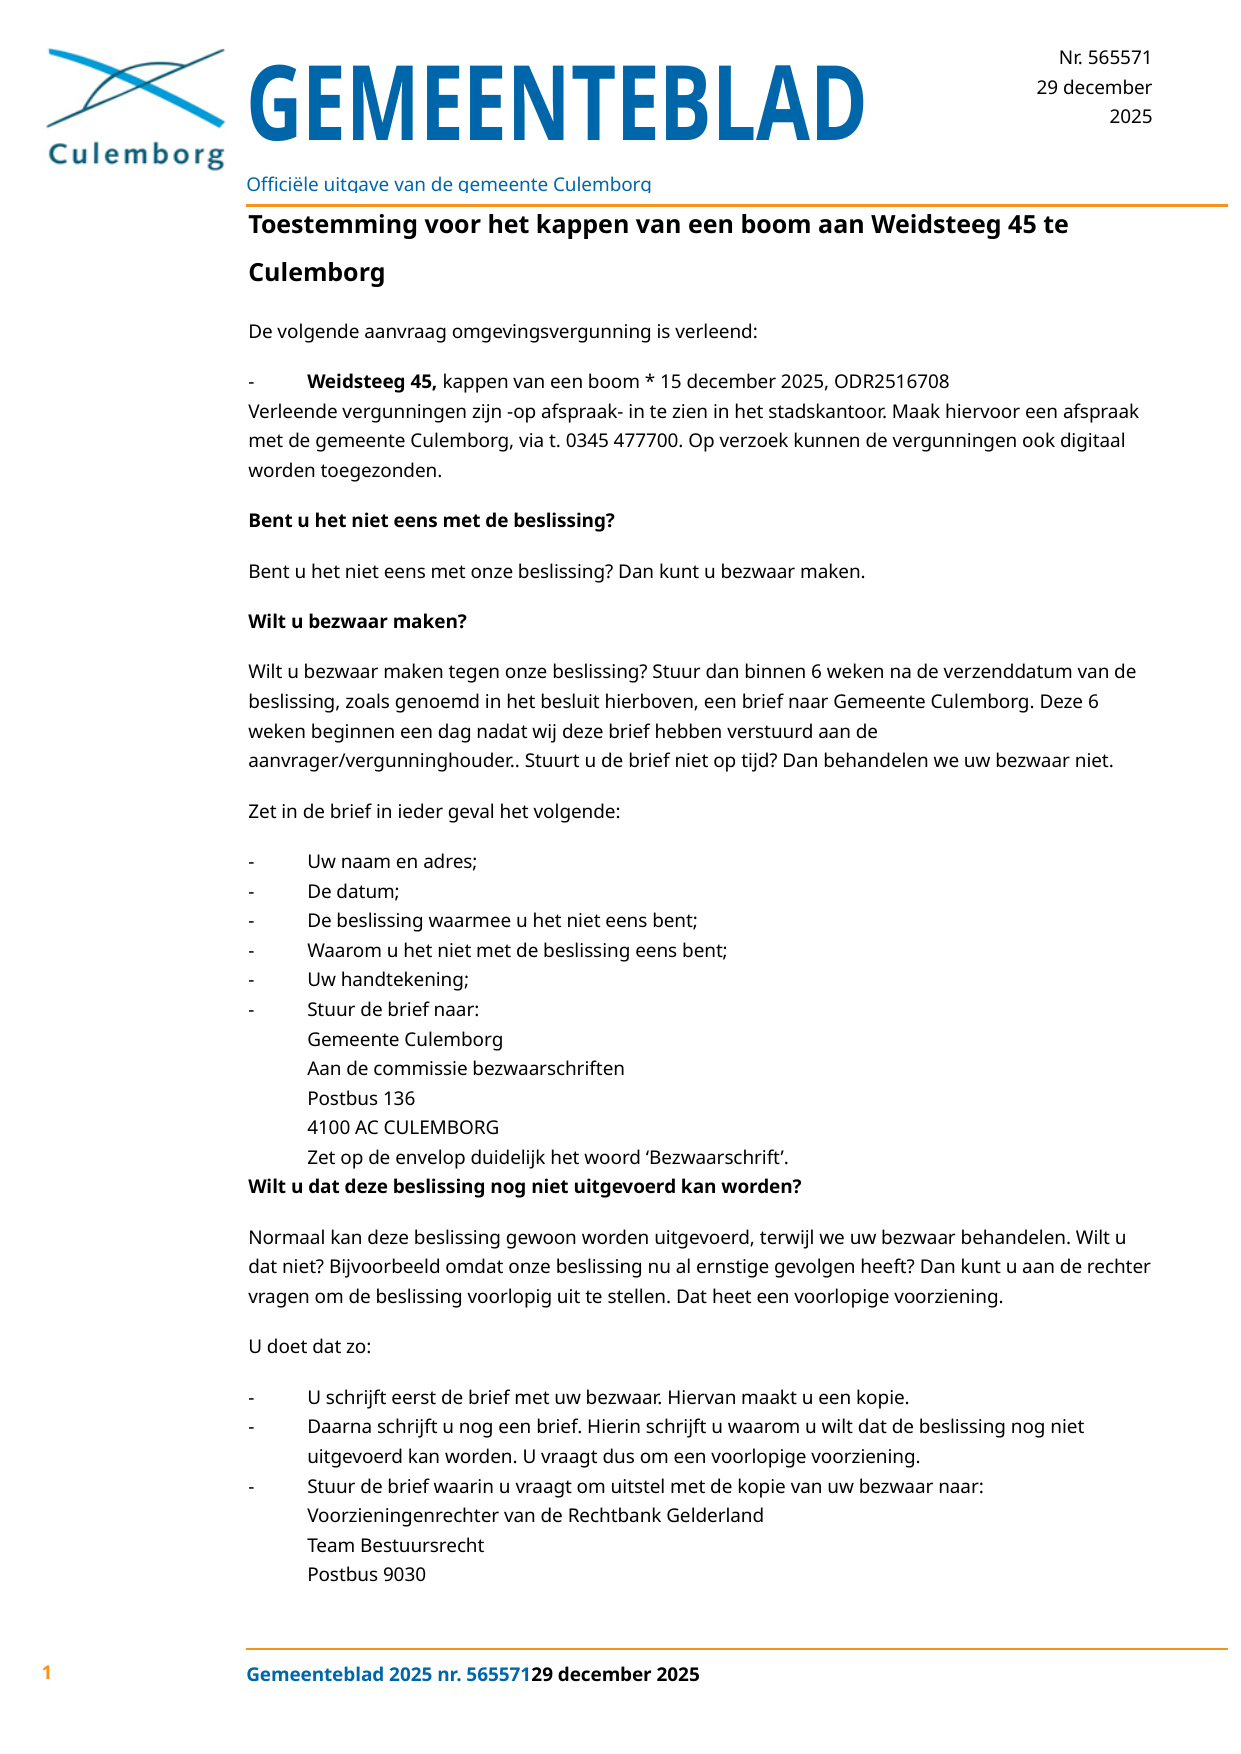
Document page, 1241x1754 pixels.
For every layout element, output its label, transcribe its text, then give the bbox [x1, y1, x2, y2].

text Wilt u dat deze beslissing nog niet uitgevoerd kan worden? [248, 1174, 1152, 1199]
list Stuur de brief naar: [248, 996, 1152, 1022]
list Daarna schrijft u nog een brief. Hierin schrijft u waarom u wilt dat de beslissing nog niet uitgevoerd kan worden. U vraagt dus om een voorlopige voorziening. [248, 1414, 1152, 1469]
text Zet in de brief in ieder geval het volgende: [248, 798, 1152, 824]
text De volgende aanvraag omgevingsvergunning is verleend: [248, 318, 1152, 344]
list Postbus 9030 [248, 1562, 1152, 1587]
list Aan de commissie bezwaarschriften [248, 1055, 1152, 1081]
list Voorzieningenrechter van de Rechtbank Gelderland [248, 1502, 1152, 1528]
picture [41, 47, 231, 172]
list Zet op de envelop duidelijk het woord ‘Bezwaarschrift’. [248, 1144, 1152, 1170]
text Wilt u bezwaar maken tegen onze beslissing? Stuur dan binnen 6 weken na de verzenddatum van de beslissing, zoals genoemd in het besluit hierboven, een brief naar Gemeente Culemborg. Deze 6 weken beginnen een dag nadat wij deze brief hebben verstuurd aan de aanvrager/vergunninghouder.. Stuurt u de brief niet op tijd? Dan behandelen we uw bezwaar niet. [248, 659, 1152, 773]
text Wilt u bezwaar maken? [248, 608, 1152, 634]
list Waarom u het niet met de beslissing eens bent; [248, 937, 1152, 963]
list Uw naam en adres; [248, 848, 1152, 874]
list U schrijft eerst de brief met uw bezwaar. Hiervan maakt u een kopie. [248, 1384, 1152, 1410]
list Uw handtekening; [248, 967, 1152, 992]
text Toestemming voor het kappen van een boom aan Weidsteeg 45 te Culemborg [248, 207, 1152, 288]
list Team Bestuursrecht [248, 1532, 1152, 1558]
text U doet dat zo: [248, 1334, 1152, 1359]
text Bent u het niet eens met onze beslissing? Dan kunt u bezwaar maken. [248, 558, 1152, 584]
list De datum; [248, 878, 1152, 904]
text Normaal kan deze beslissing gewoon worden uitgevoerd, terwijl we uw bezwaar behandelen. Wilt u dat niet? Bijvoorbeeld omdat onze beslissing nu al ernstige gevolgen heeft? Dan kunt u aan de rechter vragen om de beslissing voorlopig uit te stellen. Dat heet een voorlopige voorziening. [248, 1224, 1152, 1309]
list Weidsteeg 45, kappen van een boom * 15 december 2025, ODR2516708 [248, 368, 1152, 394]
list Postbus 136 [248, 1085, 1152, 1111]
list Gemeente Culemborg [248, 1026, 1152, 1052]
list 4100 AC CULEMBORG [248, 1114, 1152, 1140]
text Verleende vergunningen zijn -op afspraak- in te zien in het stadskantoor. Maak hiervoor een afspraak met de gemeente Culemborg, via t. 0345 477700. Op verzoek kunnen de vergunningen ook digitaal worden toegezonden. [248, 398, 1152, 483]
text Bent u het niet eens met de beslissing? [248, 507, 1152, 533]
list Stuur de brief waarin u vraagt om uitstel met de kopie van uw bezwaar naar: [248, 1473, 1152, 1499]
list De beslissing waarmee u het niet eens bent; [248, 907, 1152, 933]
